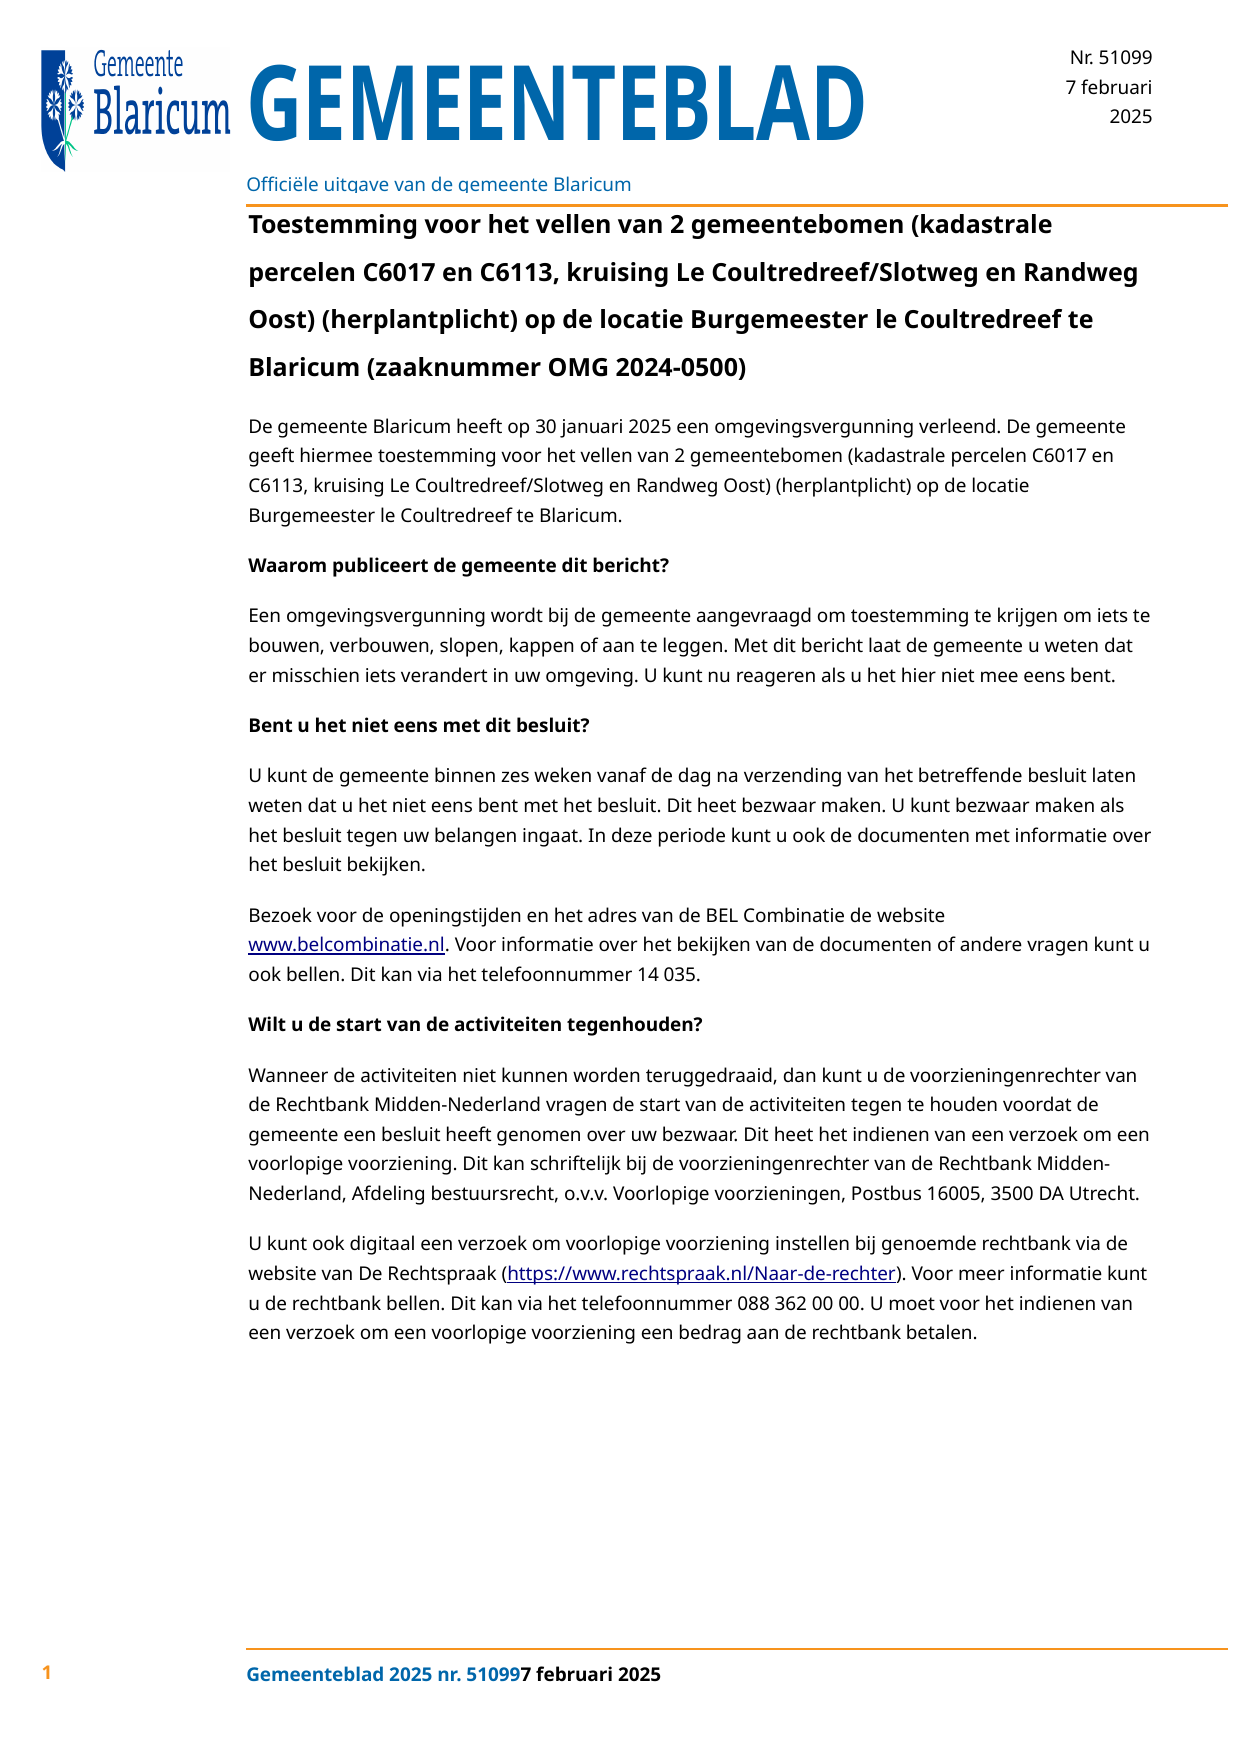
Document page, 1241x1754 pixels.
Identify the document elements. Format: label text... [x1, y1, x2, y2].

picture [41, 47, 231, 172]
text Waarom publiceert de gemeente dit bericht? [248, 552, 1152, 578]
text Wilt u de start van de activiteiten tegenhouden? [248, 1011, 1152, 1037]
text U kunt ook digitaal een verzoek om voorlopige voorziening instellen bij genoemde rechtbank via de website van De Rechtspraak (https://www.rechtspraak.nl/Naar-de-rechter). Voor meer informatie kunt u de rechtbank bellen. Dit kan via het telefoonnummer 088 362 00 00. U moet voor het indienen van een verzoek om een voorlopige voorziening een bedrag aan de rechtbank betalen. [248, 1231, 1152, 1345]
text Toestemming voor het vellen van 2 gemeentebomen (kadastrale percelen C6017 en C6113, kruising Le Coultredreef/Slotweg en Randweg Oost) (herplantplicht) op de locatie Burgemeester le Coultredreef te Blaricum (zaaknummer OMG 2024-0500) [248, 207, 1152, 384]
text U kunt de gemeente binnen zes weken vanaf de dag na verzending van het betreffende besluit laten weten dat u het niet eens bent met het besluit. Dit heet bezwaar maken. U kunt bezwaar maken als het besluit tegen uw belangen ingaat. In deze periode kunt u ook de documenten met informatie over het besluit bekijken. [248, 763, 1152, 877]
text De gemeente Blaricum heeft op 30 januari 2025 een omgevingsvergunning verleend. De gemeente geeft hiermee toestemming voor het vellen van 2 gemeentebomen (kadastrale percelen C6017 en C6113, kruising Le Coultredreef/Slotweg en Randweg Oost) (herplantplicht) op de locatie Burgemeester le Coultredreef te Blaricum. [248, 413, 1152, 528]
text Bent u het niet eens met dit besluit? [248, 712, 1152, 738]
text Bezoek voor de openingstijden en het adres van de BEL Combinatie de website www.belcombinatie.nl. Voor informatie over het bekijken van de documenten of andere vragen kunt u ook bellen. Dit kan via het telefoonnummer 14 035. [248, 902, 1152, 987]
text Een omgevingsvergunning wordt bij de gemeente aangevraagd om toestemming te krijgen om iets te bouwen, verbouwen, slopen, kappen of aan te leggen. Met dit bericht laat de gemeente u weten dat er misschien iets verandert in uw omgeving. U kunt nu reageren als u het hier niet mee eens bent. [248, 603, 1152, 688]
text Wanneer de activiteiten niet kunnen worden teruggedraaid, dan kunt u de voorzieningenrechter van de Rechtbank Midden-Nederland vragen de start van de activiteiten tegen te houden voordat de gemeente een besluit heeft genomen over uw bezwaar. Dit heet het indienen van een verzoek om een voorlopige voorziening. Dit kan schriftelijk bij de voorzieningenrechter van de Rechtbank Midden-Nederland, Afdeling bestuursrecht, o.v.v. Voorlopige voorzieningen, Postbus 16005, 3500 DA Utrecht. [248, 1062, 1152, 1206]
